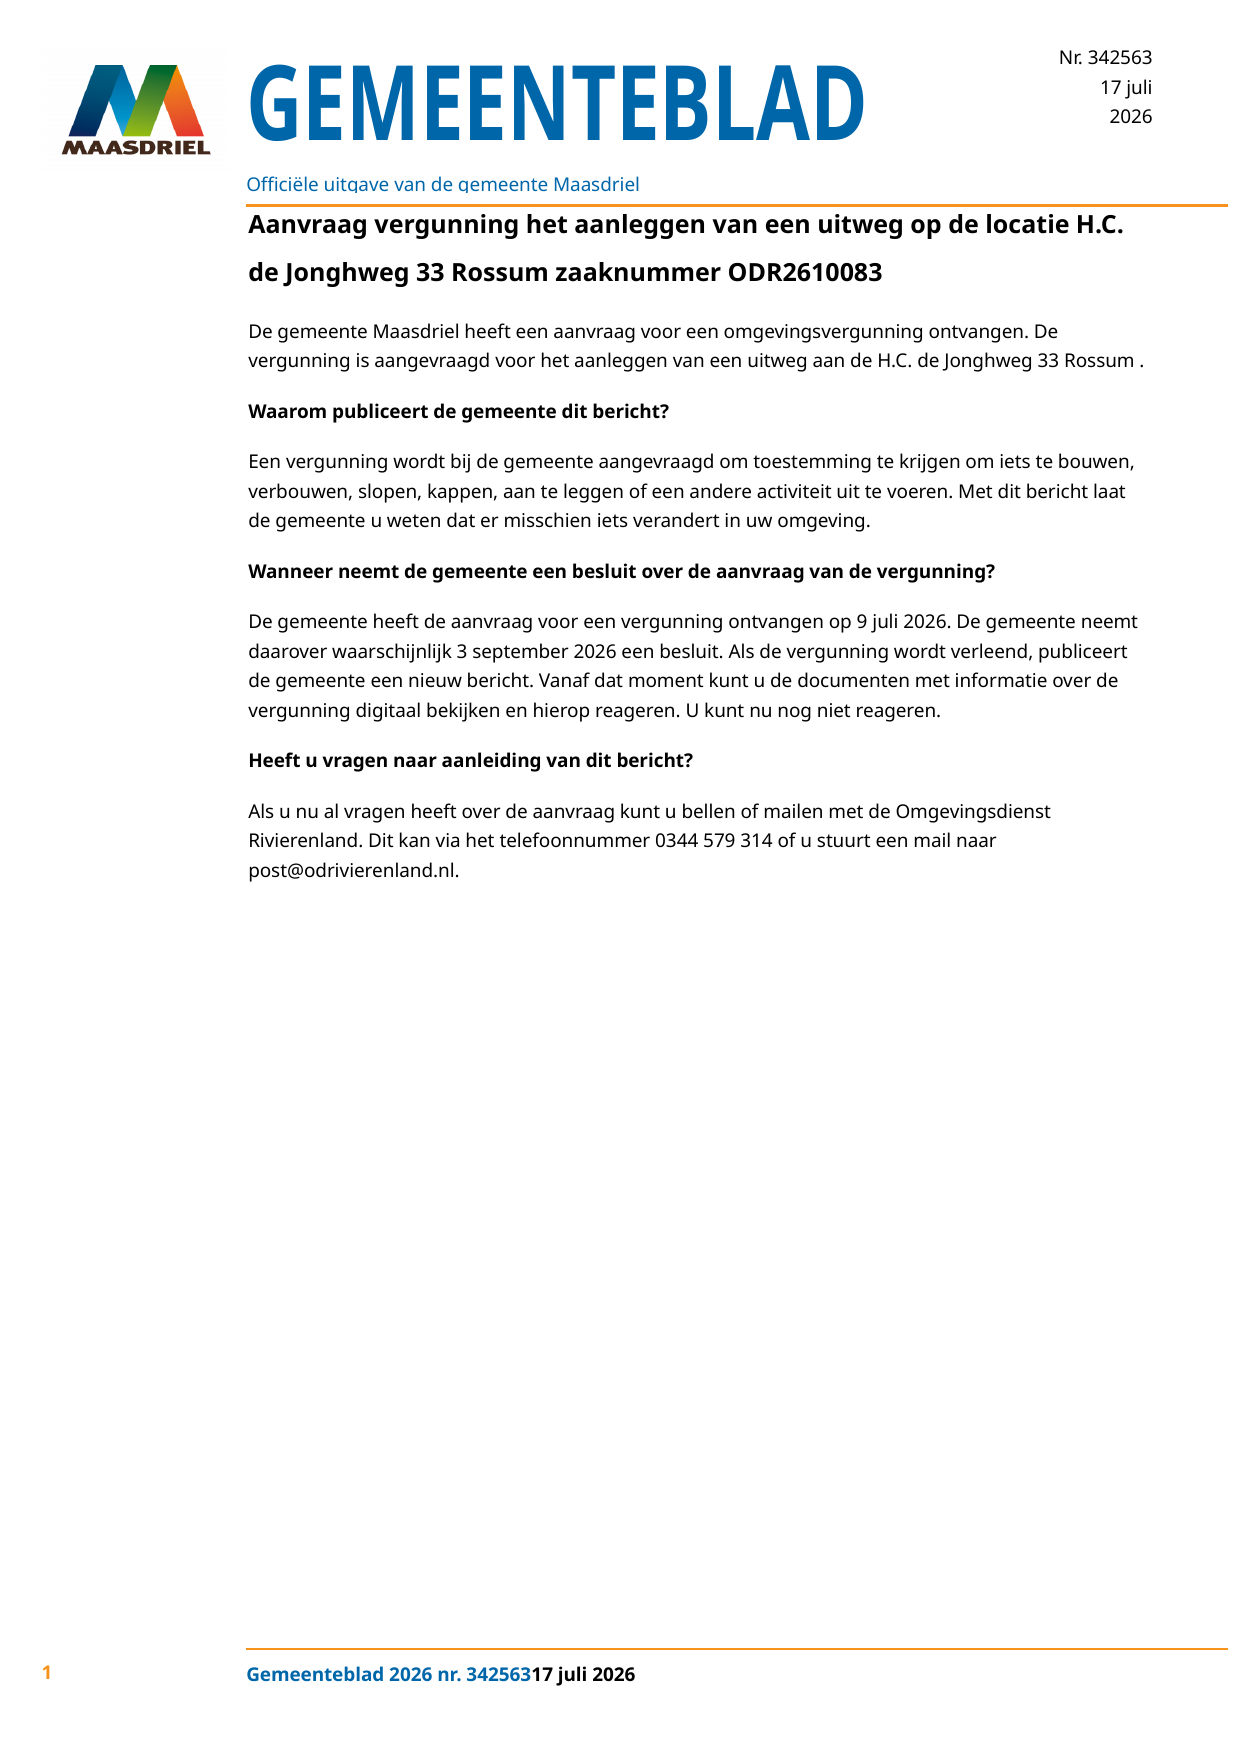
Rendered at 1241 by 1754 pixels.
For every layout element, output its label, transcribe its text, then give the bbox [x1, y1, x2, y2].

text De gemeente heeft de aanvraag voor een vergunning ontvangen op 9 juli 2026. De gemeente neemt daarover waarschijnlijk 3 september 2026 een besluit. Als de vergunning wordt verleend, publiceert de gemeente een nieuw bericht. Vanaf dat moment kunt u de documenten met informatie over de vergunning digitaal bekijken en hierop reageren. U kunt nu nog niet reageren. [248, 608, 1152, 723]
text Aanvraag vergunning het aanleggen van een uitweg op de locatie H.C. de Jonghweg 33 Rossum zaaknummer ODR2610083 [248, 207, 1152, 288]
text Heeft u vragen naar aanleiding van dit bericht? [248, 747, 1152, 773]
text Als u nu al vragen heeft over de aanvraag kunt u bellen of mailen met de Omgevingsdienst Rivierenland. Dit kan via het telefoonnummer 0344 579 314 of u stuurt een mail naar post@odrivierenland.nl. [248, 798, 1152, 883]
text Waarom publiceert de gemeente dit bericht? [248, 398, 1152, 424]
text Wanneer neemt de gemeente een besluit over de aanvraag van de vergunning? [248, 558, 1152, 584]
text De gemeente Maasdriel heeft een aanvraag voor een omgevingsvergunning ontvangen. De vergunning is aangevraagd voor het aanleggen van een uitweg aan de H.C. de Jonghweg 33 Rossum . [248, 318, 1152, 373]
picture [41, 47, 231, 172]
text Een vergunning wordt bij de gemeente aangevraagd om toestemming te krijgen om iets te bouwen, verbouwen, slopen, kappen, aan te leggen of een andere activiteit uit te voeren. Met dit bericht laat de gemeente u weten dat er misschien iets verandert in uw omgeving. [248, 448, 1152, 533]
